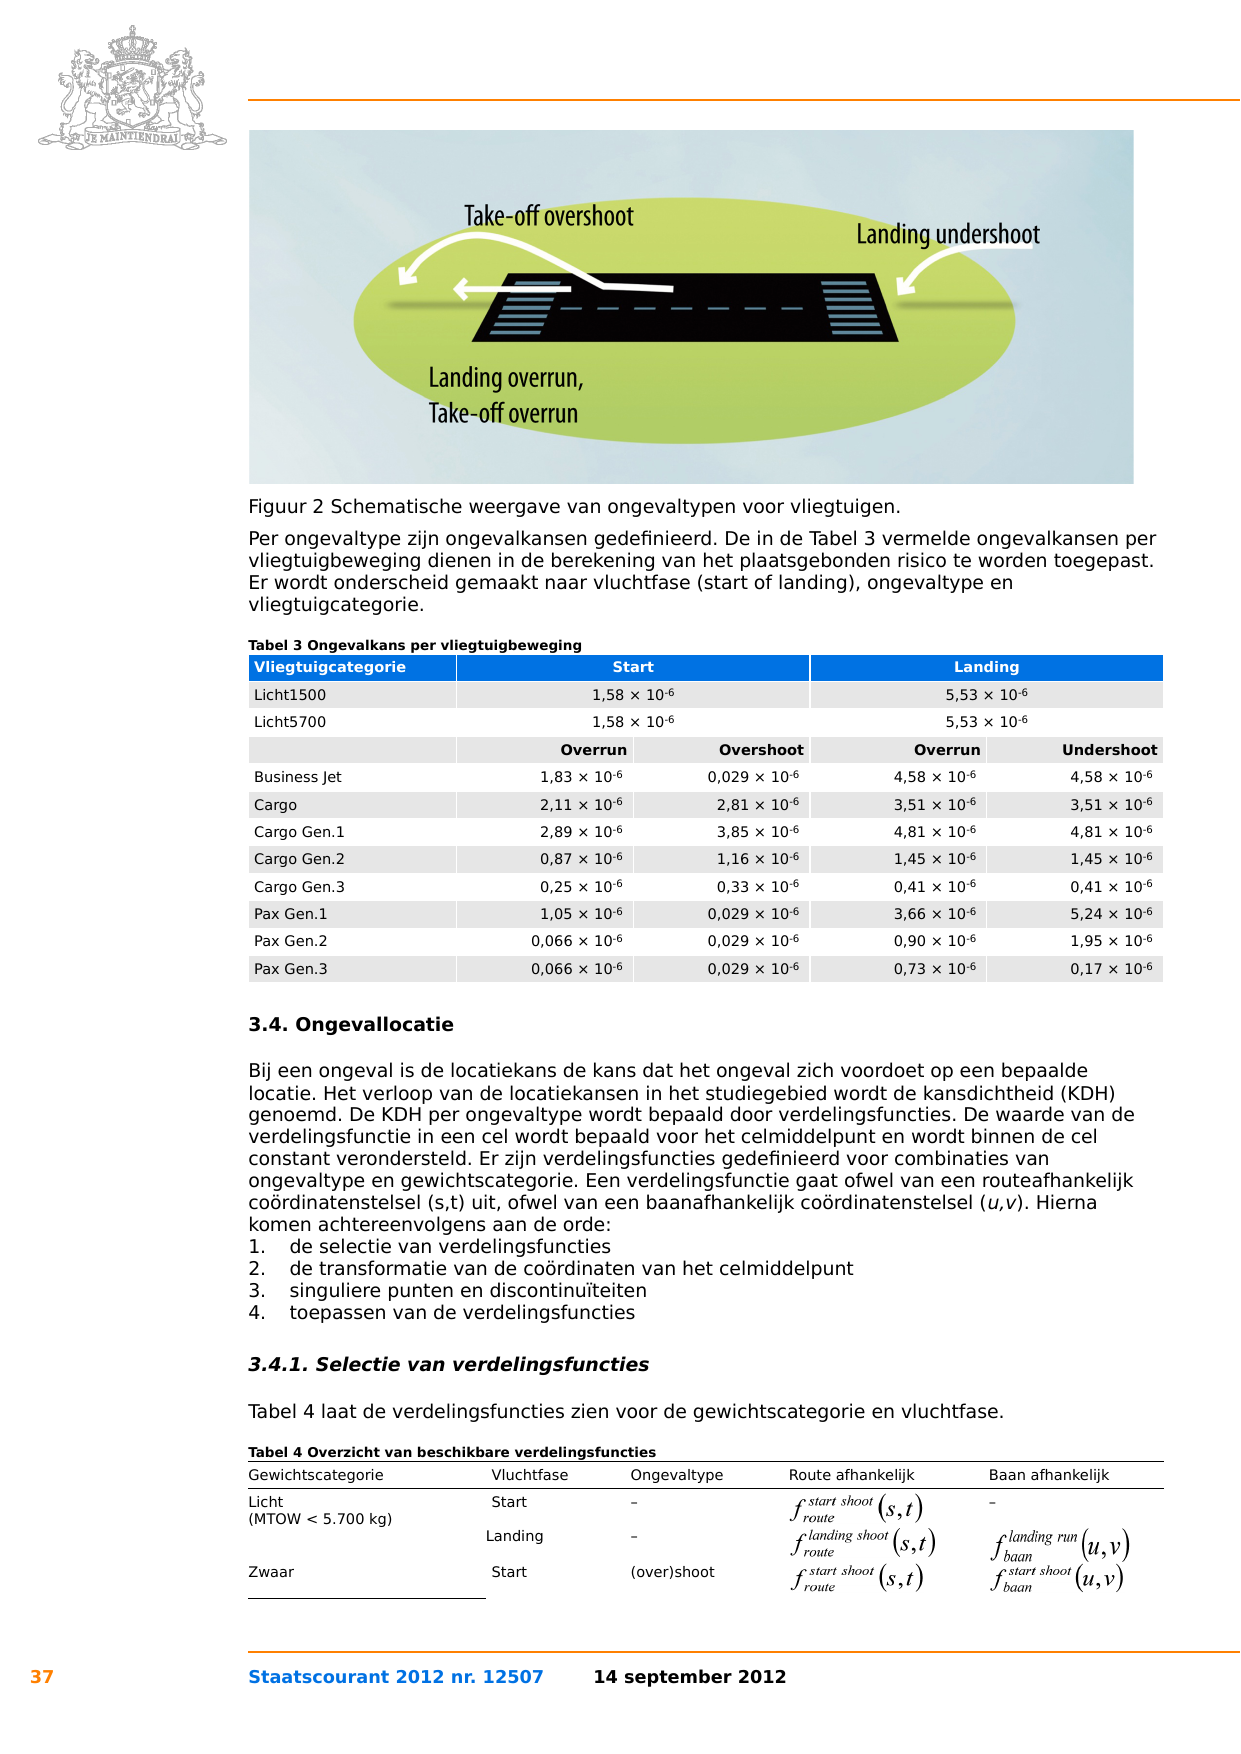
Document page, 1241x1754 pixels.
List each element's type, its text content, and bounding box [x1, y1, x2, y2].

table_cell 1,58 × 10-6 [457, 682, 809, 708]
text 4. toepassen van de verdelingsfuncties [248, 1302, 1163, 1324]
table_cell Start [486, 1489, 624, 1523]
table_cell 0,029 × 10-6 [634, 956, 809, 982]
table_cell Overrun [811, 737, 986, 763]
table_cell Pax Gen.3 [249, 956, 456, 982]
table_cell Vliegtuigcategorie [249, 655, 456, 681]
text Per ongevaltype zijn ongevalkansen gedefinieerd. De in de Tabel 3 vermelde ongevalkansen per vliegtuigbeweging dienen in de berekening van het plaatsgebonden risico te worden toegepast. Er wordt onderscheid gemaakt naar vluchtfase (start of landing), ongevaltype en vliegtuigcategorie. [248, 528, 1163, 616]
table_cell [783, 1564, 983, 1598]
table_cell [983, 1523, 1163, 1563]
table_cell [249, 737, 456, 763]
picture [788, 1528, 937, 1558]
table_cell Undershoot [987, 737, 1163, 763]
table_cell – [983, 1489, 1163, 1523]
table_cell Landing [486, 1523, 624, 1563]
picture [788, 1493, 925, 1524]
table_cell 4,81 × 10-6 [811, 819, 986, 845]
picture [248, 130, 1134, 484]
table_cell Vluchtfase [486, 1462, 624, 1488]
table_cell Landing [811, 655, 1163, 681]
table_cell 0,066 × 10-6 [457, 956, 633, 982]
table_cell 0,029 × 10-6 [634, 929, 809, 955]
table_cell 2,89 × 10-6 [457, 819, 633, 845]
table_cell 4,58 × 10-6 [811, 764, 986, 791]
table_cell Licht1500 [249, 682, 456, 708]
table_cell Cargo Gen.1 [249, 819, 456, 845]
table_cell Licht5700 [249, 710, 456, 736]
table_cell Start [486, 1564, 624, 1598]
table_cell 0,17 × 10-6 [987, 956, 1163, 982]
table_cell Gewichtscategorie [248, 1462, 486, 1488]
table_cell 4,81 × 10-6 [987, 819, 1163, 845]
table_cell Overshoot [634, 737, 809, 763]
table_cell 5,24 × 10-6 [987, 901, 1163, 928]
table_cell 2,81 × 10-6 [634, 792, 809, 818]
table_cell Ongevaltype [624, 1462, 783, 1488]
table_cell 3,85 × 10-6 [634, 819, 809, 845]
table_cell 1,05 × 10-6 [457, 901, 633, 928]
table_cell 0,066 × 10-6 [457, 929, 633, 955]
table_header Tabel 4 Overzicht van beschikbare verdelingsfuncties [248, 1445, 1163, 1461]
subtitle 3.4.1. Selectie van verdelingsfuncties [248, 1354, 1163, 1376]
table_cell 0,73 × 10-6 [811, 956, 986, 982]
table_cell 1,83 × 10-6 [457, 764, 633, 791]
table_cell Start [457, 655, 809, 681]
table_cell 1,58 × 10-6 [457, 710, 809, 736]
table_cell Baan afhankelijk [983, 1462, 1163, 1488]
table_cell 1,16 × 10-6 [634, 846, 809, 873]
table_cell 3,51 × 10-6 [811, 792, 986, 818]
table_header Tabel 3 Ongevalkans per vliegtuigbeweging [248, 638, 1163, 654]
subtitle 3.4. Ongevallocatie [248, 1013, 1163, 1035]
table_cell 3,66 × 10-6 [811, 901, 986, 928]
table_cell Pax Gen.1 [249, 901, 456, 928]
table_cell [783, 1523, 983, 1563]
table_cell Licht (MTOW < 5.700 kg) [248, 1489, 486, 1563]
table_cell Cargo [249, 792, 456, 818]
table_cell 3,51 × 10-6 [987, 792, 1163, 818]
text 3. singuliere punten en discontinuïteiten [248, 1280, 1163, 1302]
picture [788, 1563, 925, 1593]
table_cell (over)shoot [624, 1564, 783, 1598]
table_cell – [624, 1523, 783, 1563]
table_cell Route afhankelijk [783, 1462, 983, 1488]
table_cell 1,45 × 10-6 [987, 846, 1163, 873]
picture [988, 1528, 1131, 1593]
table_cell 0,41 × 10-6 [987, 874, 1163, 900]
table_cell 1,95 × 10-6 [987, 929, 1163, 955]
picture [38, 25, 227, 150]
table_cell 1,45 × 10-6 [811, 846, 986, 873]
text Tabel 4 laat de verdelingsfuncties zien voor de gewichtscategorie en vluchtfase. [248, 1401, 1163, 1423]
table_cell 2,11 × 10-6 [457, 792, 633, 818]
table_cell 5,53 × 10-6 [811, 710, 1163, 736]
table_cell 4,58 × 10-6 [987, 764, 1163, 791]
table_cell [783, 1489, 983, 1523]
table_cell Pax Gen.2 [249, 929, 456, 955]
table_cell 5,53 × 10-6 [811, 682, 1163, 708]
table_cell Zwaar [248, 1564, 486, 1598]
table_cell 0,87 × 10-6 [457, 846, 633, 873]
table_cell 0,029 × 10-6 [634, 764, 809, 791]
table_cell Business Jet [249, 764, 456, 791]
table_cell Cargo Gen.3 [249, 874, 456, 900]
text Figuur 2 Schematische weergave van ongevaltypen voor vliegtuigen. [248, 496, 1134, 518]
table_cell 0,25 × 10-6 [457, 874, 633, 900]
text 2. de transformatie van de coördinaten van het celmiddelpunt [248, 1258, 1163, 1280]
table_cell – [624, 1489, 783, 1523]
table_cell Cargo Gen.2 [249, 846, 456, 873]
table_cell 0,90 × 10-6 [811, 929, 986, 955]
table_cell [983, 1564, 1163, 1598]
table_cell 0,41 × 10-6 [811, 874, 986, 900]
table_cell 0,029 × 10-6 [634, 901, 809, 928]
text 1. de selectie van verdelingsfuncties [248, 1236, 1163, 1258]
text Bij een ongeval is de locatiekans de kans dat het ongeval zich voordoet op een bepaalde locatie. Het verloop van de locatiekansen in het studiegebied wordt de kansdichtheid (KDH) genoemd. De KDH per ongevaltype wordt bepaald door verdelingsfuncties. De waarde van de verdelingsfunctie in een cel wordt bepaald voor het celmiddelpunt en wordt binnen de cel constant verondersteld. Er zijn verdelingsfuncties gedefinieerd voor combinaties van ongevaltype en gewichtscategorie. Een verdelingsfunctie gaat ofwel van een routeafhankelijk coördinatenstelsel (s,t) uit, ofwel van een baanafhankelijk coördinatenstelsel (u,v). Hierna komen achtereenvolgens aan de orde: [248, 1060, 1163, 1236]
table_cell Overrun [457, 737, 633, 763]
table_cell 0,33 × 10-6 [634, 874, 809, 900]
